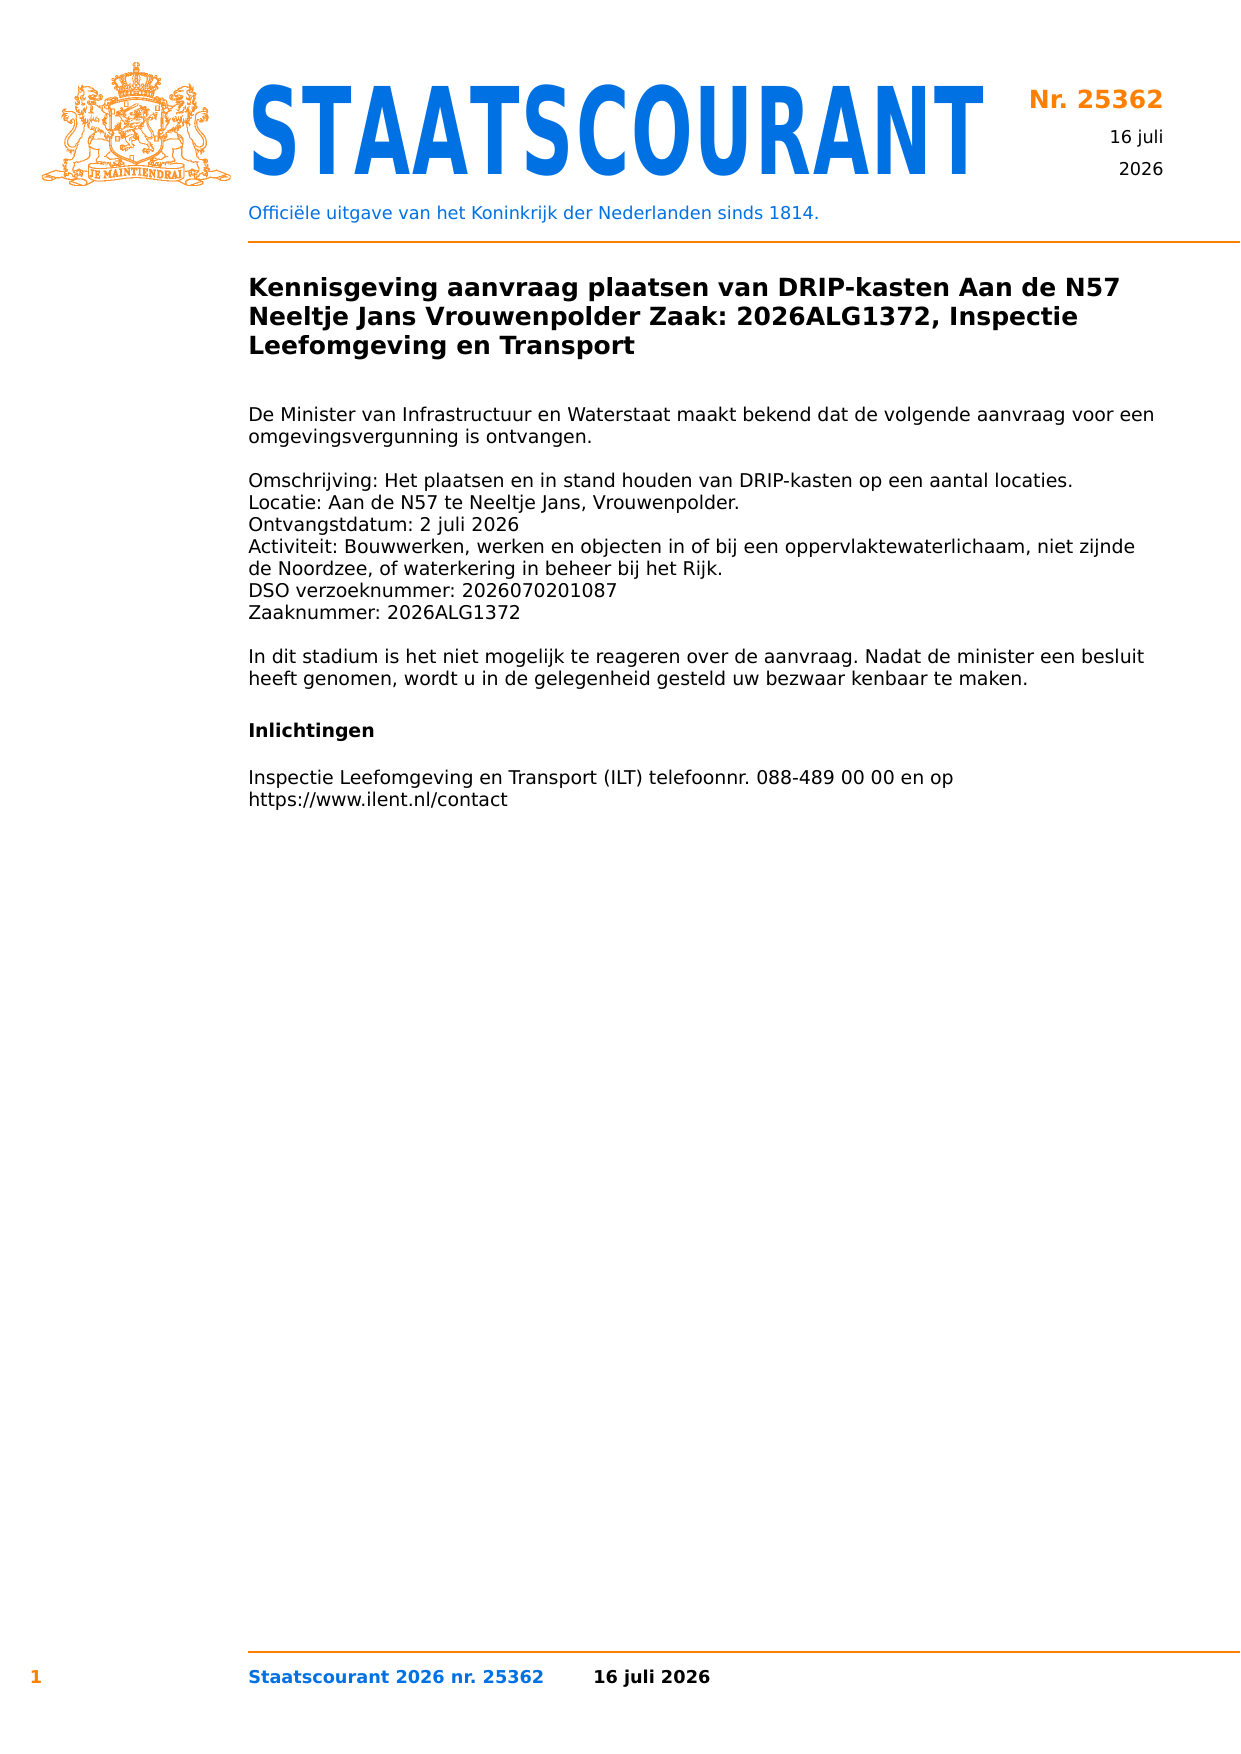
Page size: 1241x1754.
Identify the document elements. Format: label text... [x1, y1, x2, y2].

text DSO verzoeknummer: 2026070201087 [248, 580, 1163, 602]
table_header [25, 62, 248, 241]
subtitle Kennisgeving aanvraag plaatsen van DRIP-kasten Aan de N57 Neeltje Jans Vrouwenpolder Zaak: 2026ALG1372, Inspectie Leefomgeving en Transport [248, 273, 1163, 361]
table_header Nr. 25362 [998, 62, 1240, 121]
text Inspectie Leefomgeving en Transport (ILT) telefoonnr. 088-489 00 00 en op https://www.ilent.nl/contact [248, 767, 1163, 811]
text De Minister van Infrastructuur en Waterstaat maakt bekend dat de volgende aanvraag voor een omgevingsvergunning is ontvangen. [248, 404, 1163, 448]
text Zaaknummer: 2026ALG1372 [248, 602, 1163, 624]
subtitle Inlichtingen [248, 720, 1163, 742]
table_cell 16 juli [998, 121, 1240, 153]
picture [41, 62, 231, 186]
table_cell 2026 [998, 153, 1240, 203]
text Locatie: Aan de N57 te Neeltje Jans, Vrouwenpolder. [248, 492, 1163, 514]
text Ontvangstdatum: 2 juli 2026 [248, 514, 1163, 536]
table_cell Officiële uitgave van het Koninkrijk der Nederlanden sinds 1814. [248, 203, 1240, 241]
text Omschrijving: Het plaatsen en in stand houden van DRIP-kasten op een aantal locaties. [248, 470, 1163, 492]
table_header STAATSCOURANT [248, 62, 998, 203]
text In dit stadium is het niet mogelijk te reageren over de aanvraag. Nadat de minister een besluit heeft genomen, wordt u in de gelegenheid gesteld uw bezwaar kenbaar te maken. [248, 646, 1163, 690]
text Activiteit: Bouwwerken, werken en objecten in of bij een oppervlaktewaterlichaam, niet zijnde de Noordzee, of waterkering in beheer bij het Rijk. [248, 536, 1163, 580]
